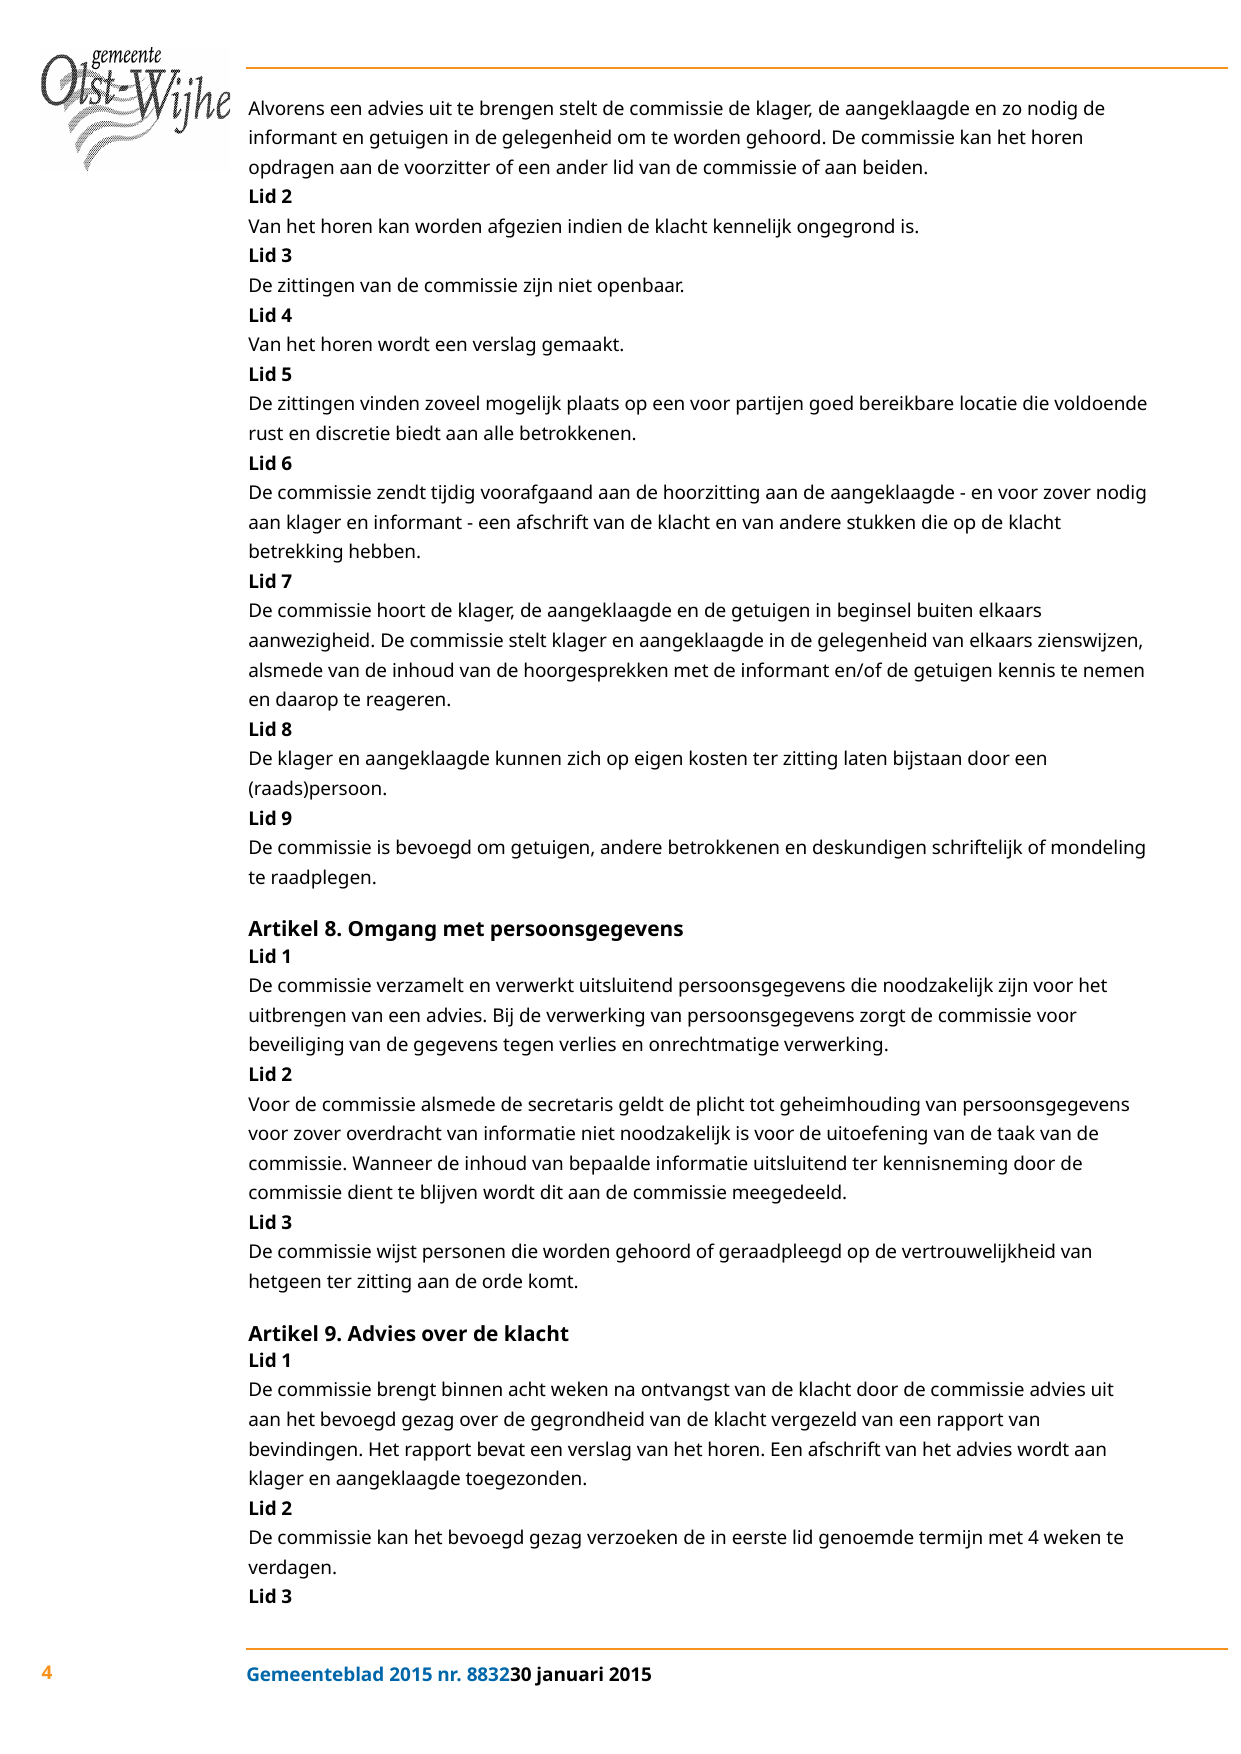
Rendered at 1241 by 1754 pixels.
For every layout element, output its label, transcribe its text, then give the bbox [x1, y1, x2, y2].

text Lid 5 [248, 361, 1152, 387]
text De commissie kan het bevoegd gezag verzoeken de in eerste lid genoemde termijn met 4 weken te verdagen. [248, 1524, 1152, 1580]
text De zittingen van de commissie zijn niet openbaar. [248, 272, 1152, 298]
text Lid 4 [248, 302, 1152, 328]
text De commissie hoort de klager, de aangeklaagde en de getuigen in beginsel buiten elkaars aanwezigheid. De commissie stelt klager en aangeklaagde in de gelegenheid van elkaars zienswijzen, alsmede van de inhoud van de hoorgesprekken met de informant en/of de getuigen kennis te nemen en daarop te reageren. [248, 598, 1152, 712]
text De commissie verzamelt en verwerkt uitsluitend persoonsgegevens die noodzakelijk zijn voor het uitbrengen van een advies. Bij de verwerking van persoonsgegevens zorgt de commissie voor beveiliging van de gegevens tegen verlies en onrechtmatige verwerking. [248, 972, 1152, 1057]
text De commissie is bevoegd om getuigen, andere betrokkenen en deskundigen schriftelijk of mondeling te raadplegen. [248, 834, 1152, 890]
text Van het horen kan worden afgezien indien de klacht kennelijk ongegrond is. [248, 213, 1152, 239]
text Lid 8 [248, 716, 1152, 742]
text Lid 3 [248, 1584, 1152, 1609]
text De zittingen vinden zoveel mogelijk plaats op een voor partijen goed bereikbare locatie die voldoende rust en discretie biedt aan alle betrokkenen. [248, 391, 1152, 446]
text Lid 1 [248, 943, 1152, 968]
text Lid 3 [248, 243, 1152, 268]
text Lid 3 [248, 1209, 1152, 1235]
text Lid 2 [248, 1061, 1152, 1087]
text Lid 1 [248, 1347, 1152, 1373]
text Van het horen wordt een verslag gemaakt. [248, 331, 1152, 357]
text De commissie zendt tijdig voorafgaand aan de hoorzitting aan de aangeklaagde - en voor zover nodig aan klager en informant - een afschrift van de klacht en van andere stukken die op de klacht betrekking hebben. [248, 479, 1152, 564]
text Alvorens een advies uit te brengen stelt de commissie de klager, de aangeklaagde en zo nodig de informant en getuigen in de gelegenheid om te worden gehoord. De commissie kan het horen opdragen aan de voorzitter of een ander lid van de commissie of aan beiden. [248, 95, 1152, 180]
text Artikel 9. Advies over de klacht [248, 1319, 1152, 1347]
picture [41, 47, 231, 172]
text Voor de commissie alsmede de secretaris geldt de plicht tot geheimhouding van persoonsgegevens voor zover overdracht van informatie niet noodzakelijk is voor de uitoefening van de taak van de commissie. Wanneer de inhoud van bepaalde informatie uitsluitend ter kennisneming door de commissie dient te blijven wordt dit aan de commissie meegedeeld. [248, 1091, 1152, 1205]
text Lid 2 [248, 183, 1152, 209]
text Lid 7 [248, 568, 1152, 594]
text Lid 6 [248, 450, 1152, 476]
text De commissie brengt binnen acht weken na ontvangst van de klacht door de commissie advies uit aan het bevoegd gezag over de gegrondheid van de klacht vergezeld van een rapport van bevindingen. Het rapport bevat een verslag van het horen. Een afschrift van het advies wordt aan klager en aangeklaagde toegezonden. [248, 1377, 1152, 1491]
text Lid 2 [248, 1495, 1152, 1521]
text De commissie wijst personen die worden gehoord of geraadpleegd op de vertrouwelijkheid van hetgeen ter zitting aan de orde komt. [248, 1239, 1152, 1294]
text De klager en aangeklaagde kunnen zich op eigen kosten ter zitting laten bijstaan door een (raads)persoon. [248, 746, 1152, 801]
text Lid 9 [248, 805, 1152, 831]
text Artikel 8. Omgang met persoonsgegevens [248, 914, 1152, 943]
